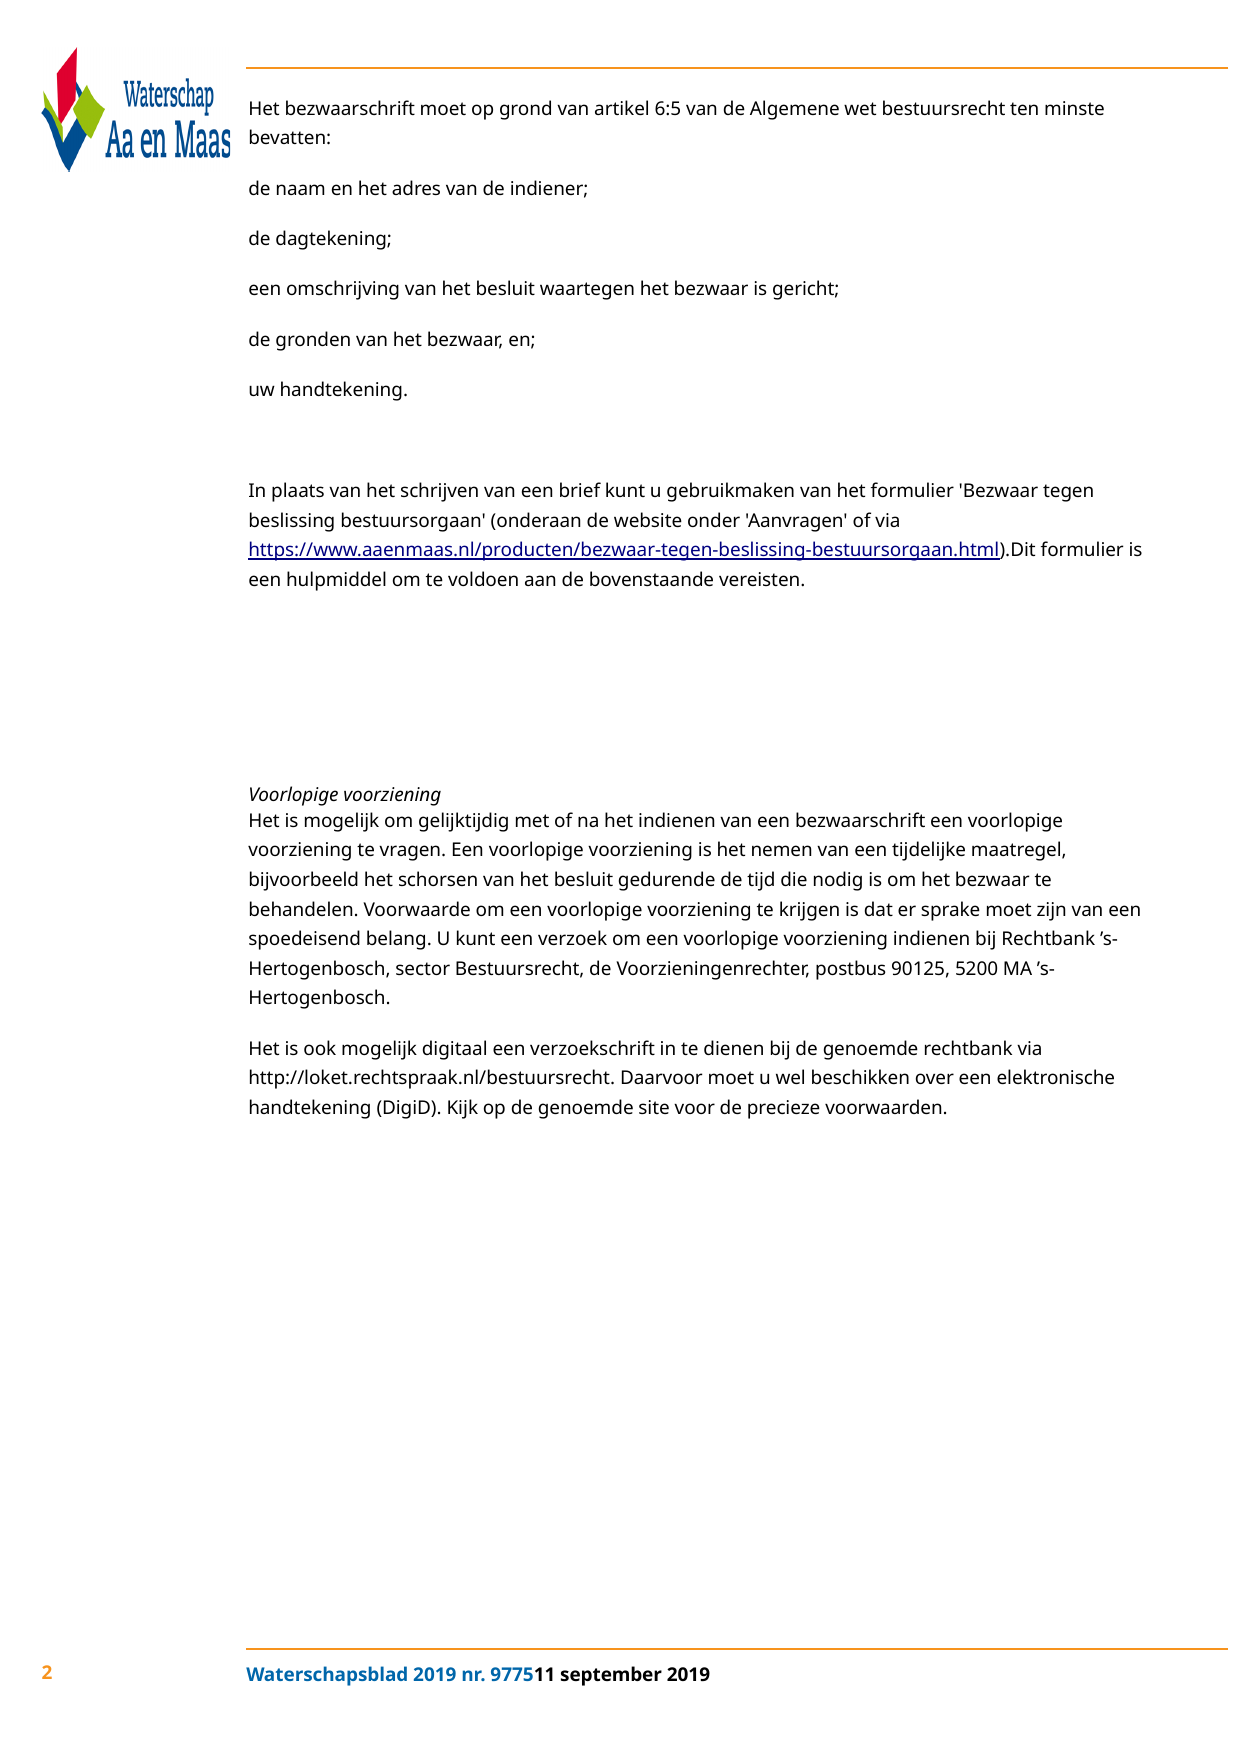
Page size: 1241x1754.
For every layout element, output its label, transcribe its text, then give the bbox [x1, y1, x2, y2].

picture [41, 47, 231, 172]
text Het is mogelijk om gelijktijdig met of na het indienen van een bezwaarschrift een voorlopige voorziening te vragen. Een voorlopige voorziening is het nemen van een tijdelijke maatregel, bijvoorbeeld het schorsen van het besluit gedurende de tijd die nodig is om het bezwaar te behandelen. Voorwaarde om een voorlopige voorziening te krijgen is dat er sprake moet zijn van een spoedeisend belang. U kunt een verzoek om een voorlopige voorziening indienen bij Rechtbank ’s-Hertogenbosch, sector Bestuursrecht, de Voorzieningenrechter, postbus 90125, 5200 MA ’s-Hertogenbosch. [248, 807, 1152, 1010]
text Het bezwaarschrift moet op grond van artikel 6:5 van de Algemene wet bestuursrecht ten minste bevatten: [248, 95, 1152, 150]
text Het is ook mogelijk digitaal een verzoekschrift in te dienen bij de genoemde rechtbank via http://loket.rechtspraak.nl/bestuursrecht. Daarvoor moet u wel beschikken over een elektronische handtekening (DigiD). Kijk op de genoemde site voor de precieze voorwaarden. [248, 1035, 1152, 1120]
text In plaats van het schrijven van een brief kunt u gebruikmaken van het formulier 'Bezwaar tegen beslissing bestuursorgaan' (onderaan de website onder 'Aanvragen' of via https://www.aaenmaas.nl/producten/bezwaar-tegen-beslissing-bestuursorgaan.html).Dit formulier is een hulpmiddel om te voldoen aan de bovenstaande vereisten. [248, 477, 1152, 592]
text de naam en het adres van de indiener; [248, 175, 1152, 201]
text Voorlopige voorziening [248, 781, 1152, 807]
text een omschrijving van het besluit waartegen het bezwaar is gericht; [248, 276, 1152, 301]
text de dagtekening; [248, 225, 1152, 251]
text uw handtekening. [248, 376, 1152, 402]
text de gronden van het bezwaar, en; [248, 326, 1152, 352]
